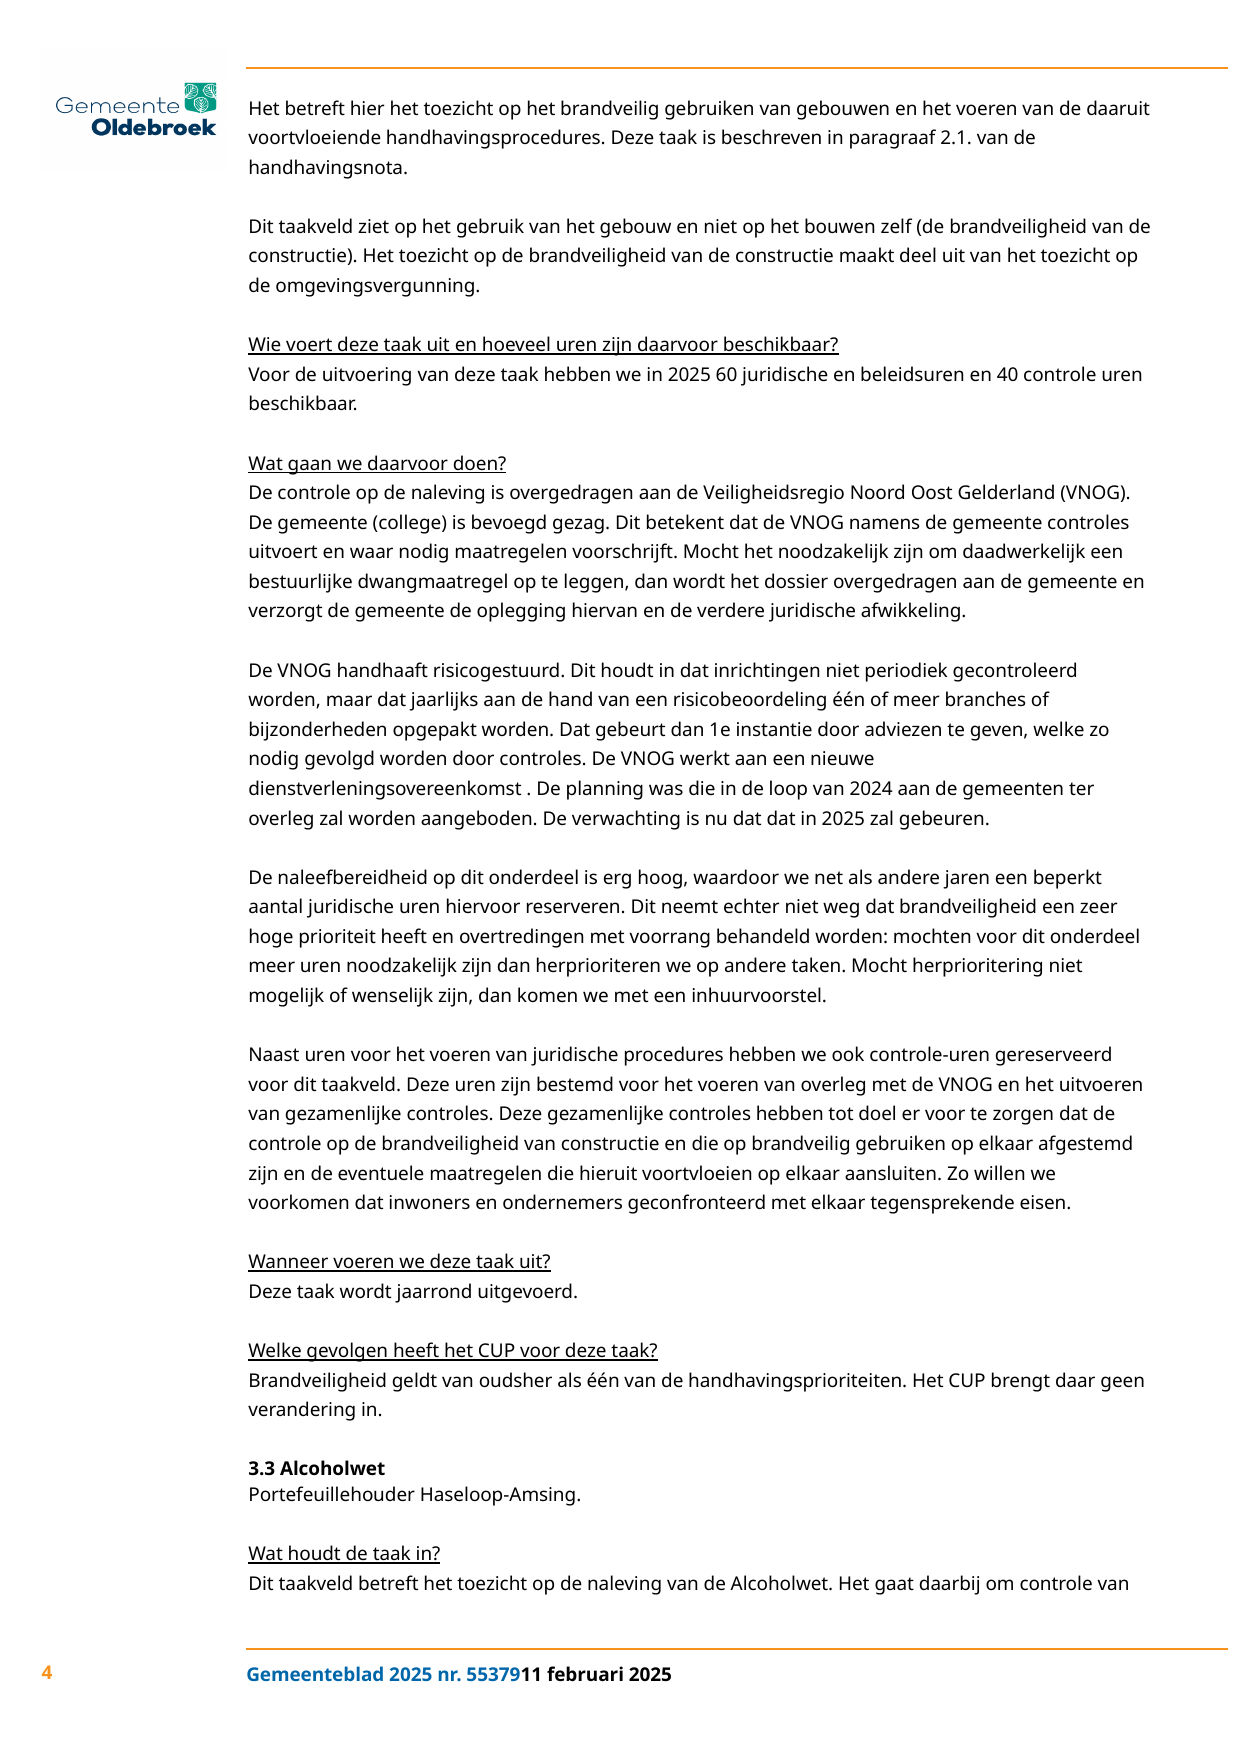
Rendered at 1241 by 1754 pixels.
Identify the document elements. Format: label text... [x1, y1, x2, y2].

text Wat houdt de taak in? [248, 1541, 1152, 1566]
text Dit taakveld betreft het toezicht op de naleving van de Alcoholwet. Het gaat daarbij om controle van [248, 1570, 1152, 1596]
text De controle op de naleving is overgedragen aan de Veiligheidsregio Noord Oost Gelderland (VNOG). De gemeente (college) is bevoegd gezag. Dit betekent dat de VNOG namens de gemeente controles uitvoert en waar nodig maatregelen voorschrijft. Mocht het noodzakelijk zijn om daadwerkelijk een bestuurlijke dwangmaatregel op te leggen, dan wordt het dossier overgedragen aan de gemeente en verzorgt de gemeente de oplegging hiervan en de verdere juridische afwikkeling. [248, 479, 1152, 623]
text De naleefbereidheid op dit onderdeel is erg hoog, waardoor we net als andere jaren een beperkt aantal juridische uren hiervoor reserveren. Dit neemt echter niet weg dat brandveiligheid een zeer hoge prioriteit heeft en overtredingen met voorrang behandeld worden: mochten voor dit onderdeel meer uren noodzakelijk zijn dan herprioriteren we op andere taken. Mocht herprioritering niet mogelijk of wenselijk zijn, dan komen we met een inhuurvoorstel. [248, 864, 1152, 1008]
text Wanneer voeren we deze taak uit? [248, 1248, 1152, 1274]
picture [41, 47, 231, 172]
text Het betreft hier het toezicht op het brandveilig gebruiken van gebouwen en het voeren van de daaruit voortvloeiende handhavingsprocedures. Deze taak is beschreven in paragraaf 2.1. van de handhavingsnota. [248, 95, 1152, 180]
text Naast uren voor het voeren van juridische procedures hebben we ook controle-uren gereserveerd voor dit taakveld. Deze uren zijn bestemd voor het voeren van overleg met de VNOG en het uitvoeren van gezamenlijke controles. Deze gezamenlijke controles hebben tot doel er voor te zorgen dat de controle op de brandveiligheid van constructie en die op brandveilig gebruiken op elkaar afgestemd zijn en de eventuele maatregelen die hieruit voortvloeien op elkaar aansluiten. Zo willen we voorkomen dat inwoners en ondernemers geconfronteerd met elkaar tegensprekende eisen. [248, 1041, 1152, 1215]
text Brandveiligheid geldt van oudsher als één van de handhavingsprioriteiten. Het CUP brengt daar geen verandering in. [248, 1367, 1152, 1422]
text Portefeuillehouder Haseloop-Amsing. [248, 1481, 1152, 1507]
text Welke gevolgen heeft het CUP voor deze taak? [248, 1337, 1152, 1363]
text De VNOG handhaaft risicogestuurd. Dit houdt in dat inrichtingen niet periodiek gecontroleerd worden, maar dat jaarlijks aan de hand van een risicobeoordeling één of meer branches of bijzonderheden opgepakt worden. Dat gebeurt dan 1e instantie door adviezen te geven, welke zo nodig gevolgd worden door controles. De VNOG werkt aan een nieuwe dienstverleningsovereenkomst . De planning was die in de loop van 2024 aan de gemeenten ter overleg zal worden aangeboden. De verwachting is nu dat dat in 2025 zal gebeuren. [248, 657, 1152, 831]
text Wie voert deze taak uit en hoeveel uren zijn daarvoor beschikbaar? [248, 331, 1152, 357]
text 3.3 Alcoholwet [248, 1456, 1152, 1481]
text Deze taak wordt jaarrond uitgevoerd. [248, 1278, 1152, 1304]
text Dit taakveld ziet op het gebruik van het gebouw en niet op het bouwen zelf (de brandveiligheid van de constructie). Het toezicht op de brandveiligheid van de constructie maakt deel uit van het toezicht op de omgevingsvergunning. [248, 213, 1152, 298]
text Voor de uitvoering van deze taak hebben we in 2025 60 juridische en beleidsuren en 40 controle uren beschikbaar. [248, 361, 1152, 416]
text Wat gaan we daarvoor doen? [248, 450, 1152, 476]
